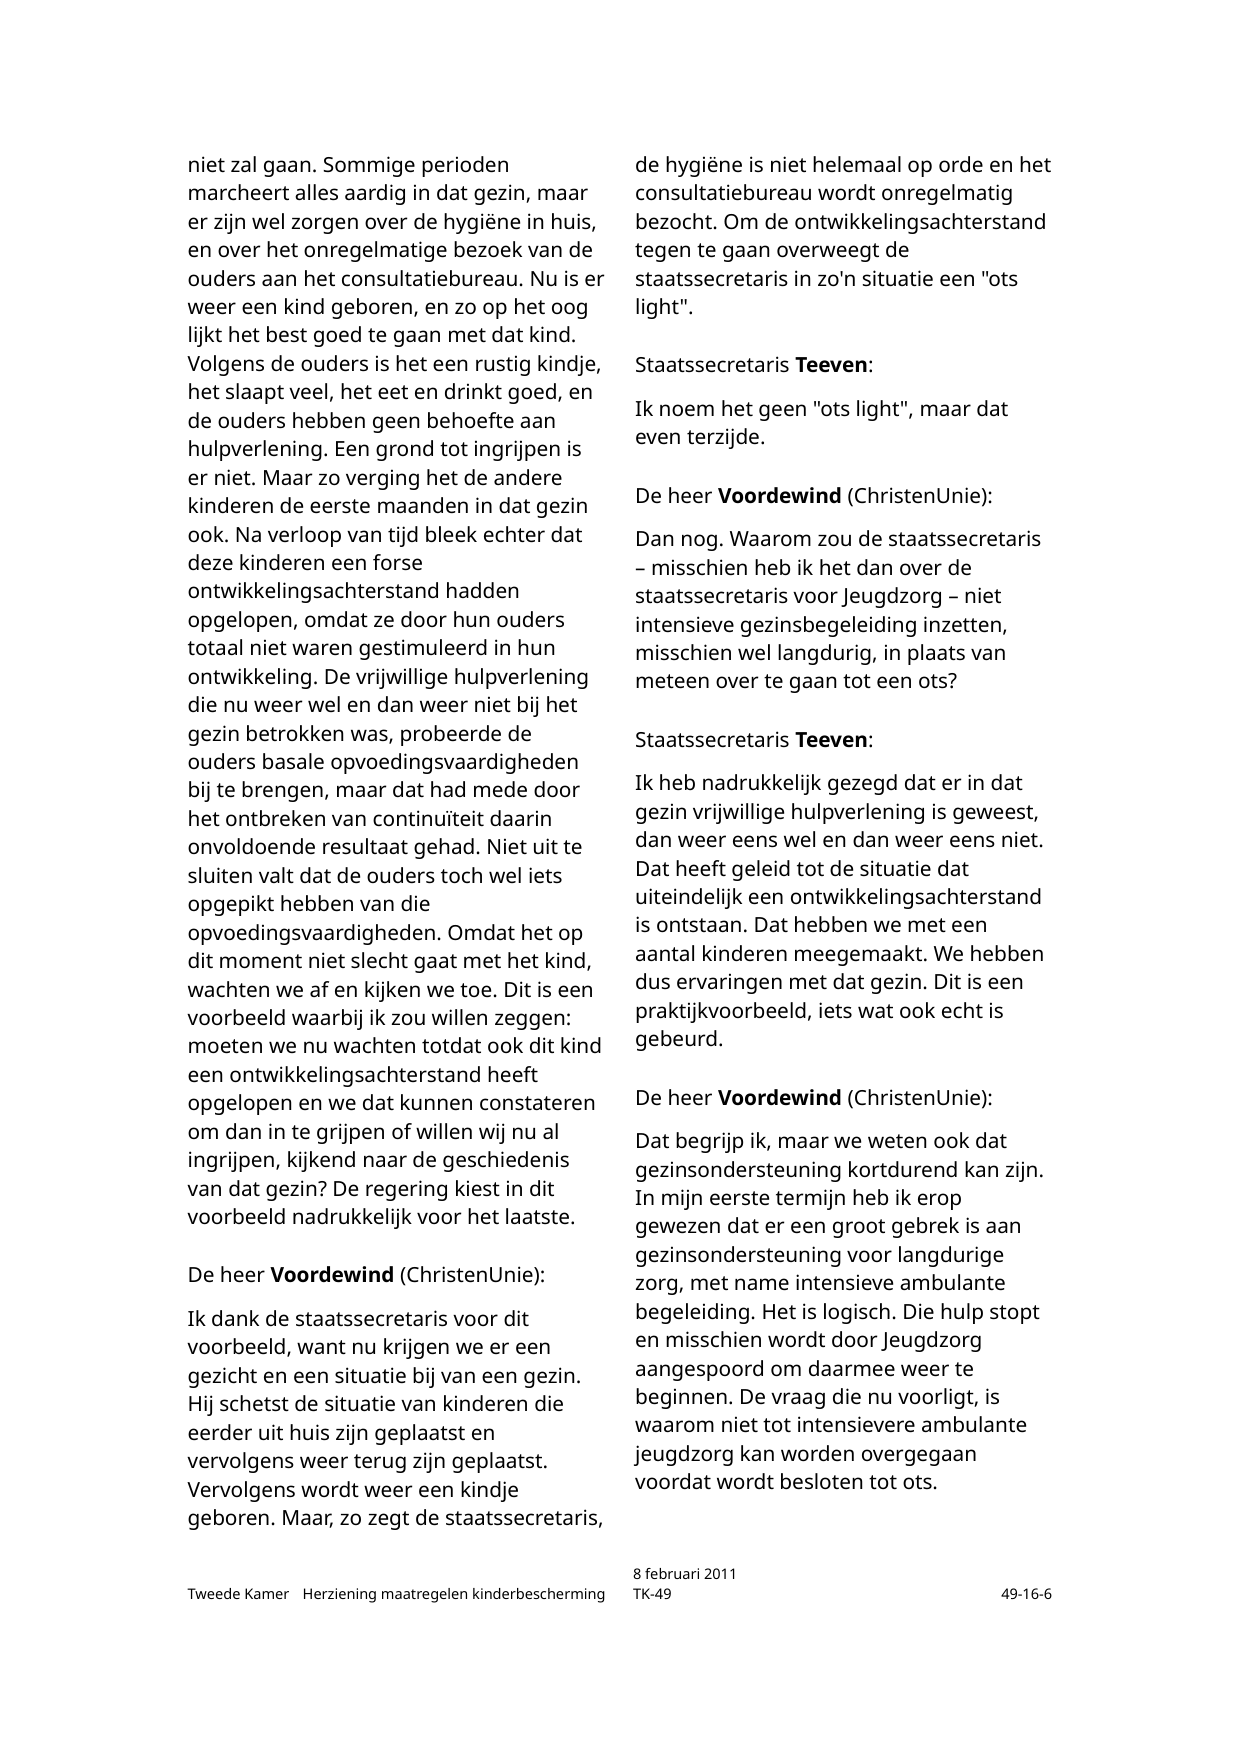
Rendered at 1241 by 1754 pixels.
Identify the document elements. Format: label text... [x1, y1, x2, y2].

text Dan nog. Waarom zou de staatssecretaris – misschien heb ik het dan over de staatssecretaris voor Jeugdzorg – niet intensieve gezinsbegeleiding inzetten, misschien wel langdurig, in plaats van meteen over te gaan tot een ots? [635, 524, 1053, 695]
text Ik dank de staatssecretaris voor dit voorbeeld, want nu krijgen we er een gezicht en een situatie bij van een gezin. Hij schetst de situatie van kinderen die eerder uit huis zijn geplaatst en vervolgens weer terug zijn geplaatst. Vervolgens wordt weer een kindje geboren. Maar, zo zegt de staatssecretaris, [187, 1304, 605, 1532]
text Staatssecretaris Teeven: [635, 351, 1053, 379]
text niet zal gaan. Sommige perioden marcheert alles aardig in dat gezin, maar er zijn wel zorgen over de hygiëne in huis, en over het onregelmatige bezoek van de ouders aan het consultatiebureau. Nu is er weer een kind geboren, en zo op het oog lijkt het best goed te gaan met dat kind. Volgens de ouders is het een rustig kindje, het slaapt veel, het eet en drinkt goed, en de ouders hebben geen behoefte aan hulpverlening. Een grond tot ingrijpen is er niet. Maar zo verging het de andere kinderen de eerste maanden in dat gezin ook. Na verloop van tijd bleek echter dat deze kinderen een forse ontwikkelingsachterstand hadden opgelopen, omdat ze door hun ouders totaal niet waren gestimuleerd in hun ontwikkeling. De vrijwillige hulpverlening die nu weer wel en dan weer niet bij het gezin betrokken was, probeerde de ouders basale opvoedingsvaardigheden bij te brengen, maar dat had mede door het ontbreken van continuïteit daarin onvoldoende resultaat gehad. Niet uit te sluiten valt dat de ouders toch wel iets opgepikt hebben van die opvoedingsvaardigheden. Omdat het op dit moment niet slecht gaat met het kind, wachten we af en kijken we toe. Dit is een voorbeeld waarbij ik zou willen zeggen: moeten we nu wachten totdat ook dit kind een ontwikkelingsachterstand heeft opgelopen en we dat kunnen constateren om dan in te grijpen of willen wij nu al ingrijpen, kijkend naar de geschiedenis van dat gezin? De regering kiest in dit voorbeeld nadrukkelijk voor het laatste. [187, 150, 605, 1231]
text De heer Voordewind (ChristenUnie): [635, 481, 1053, 509]
text de hygiëne is niet helemaal op orde en het consultatiebureau wordt onregelmatig bezocht. Om de ontwikkelingsachterstand tegen te gaan overweegt de staatssecretaris in zo'n situatie een "ots light". [635, 150, 1053, 321]
text Ik noem het geen "ots light", maar dat even terzijde. [635, 394, 1053, 451]
text Dat begrijp ik, maar we weten ook dat gezinsondersteuning kortdurend kan zijn. In mijn eerste termijn heb ik erop gewezen dat er een groot gebrek is aan gezinsondersteuning voor langdurige zorg, met name intensieve ambulante begeleiding. Het is logisch. Die hulp stopt en misschien wordt door Jeugdzorg aangespoord om daarmee weer te beginnen. De vraag die nu voorligt, is waarom niet tot intensievere ambulante jeugdzorg kan worden overgegaan voordat wordt besloten tot ots. [635, 1126, 1053, 1496]
text De heer Voordewind (ChristenUnie): [635, 1083, 1053, 1111]
text Staatssecretaris Teeven: [635, 725, 1053, 753]
text Ik heb nadrukkelijk gezegd dat er in dat gezin vrijwillige hulpverlening is geweest, dan weer eens wel en dan weer eens niet. Dat heeft geleid tot de situatie dat uiteindelijk een ontwikkelingsachterstand is ontstaan. Dat hebben we met een aantal kinderen meegemaakt. We hebben dus ervaringen met dat gezin. Dit is een praktijkvoorbeeld, iets wat ook echt is gebeurd. [635, 768, 1053, 1053]
text De heer Voordewind (ChristenUnie): [187, 1261, 605, 1289]
